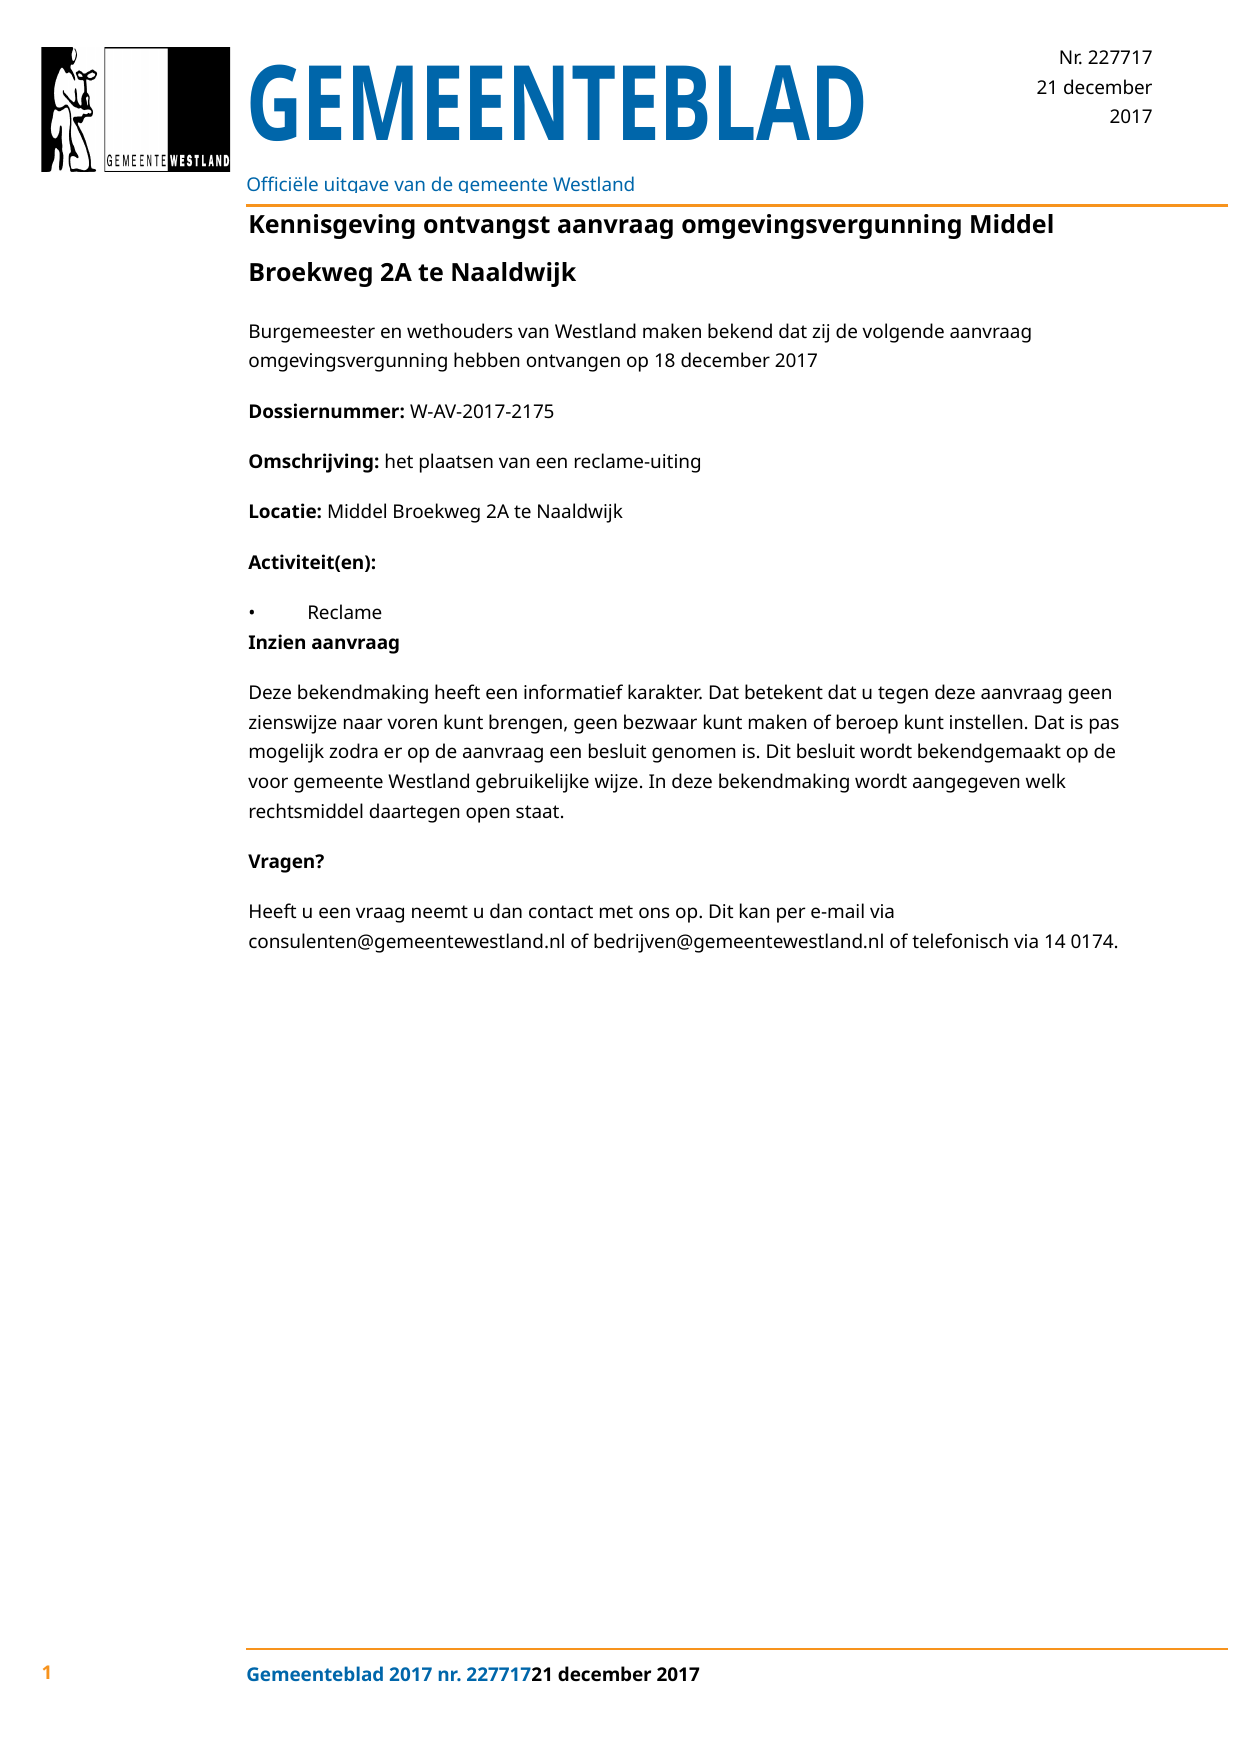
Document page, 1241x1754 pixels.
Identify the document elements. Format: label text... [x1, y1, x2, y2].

text Kennisgeving ontvangst aanvraag omgevingsvergunning Middel Broekweg 2A te Naaldwijk [248, 207, 1152, 288]
text Omschrijving: het plaatsen van een reclame-uiting [248, 448, 1152, 474]
text Deze bekendmaking heeft een informatief karakter. Dat betekent dat u tegen deze aanvraag geen zienswijze naar voren kunt brengen, geen bezwaar kunt maken of beroep kunt instellen. Dat is pas mogelijk zodra er op de aanvraag een besluit genomen is. Dit besluit wordt bekendgemaakt op de voor gemeente Westland gebruikelijke wijze. In deze bekendmaking wordt aangegeven welk rechtsmiddel daartegen open staat. [248, 679, 1152, 824]
list Reclame [248, 599, 1152, 625]
text Locatie: Middel Broekweg 2A te Naaldwijk [248, 499, 1152, 524]
text Inzien aanvraag [248, 629, 1152, 655]
picture [41, 47, 231, 172]
text Activiteit(en): [248, 549, 1152, 575]
text Dossiernummer: W-AV-2017-2175 [248, 398, 1152, 424]
text Heeft u een vraag neemt u dan contact met ons op. Dit kan per e-mail via consulenten@gemeentewestland.nl of bedrijven@gemeentewestland.nl of telefonisch via 14 0174. [248, 899, 1152, 954]
text Burgemeester en wethouders van Westland maken bekend dat zij de volgende aanvraag omgevingsvergunning hebben ontvangen op 18 december 2017 [248, 318, 1152, 373]
text Vragen? [248, 848, 1152, 874]
